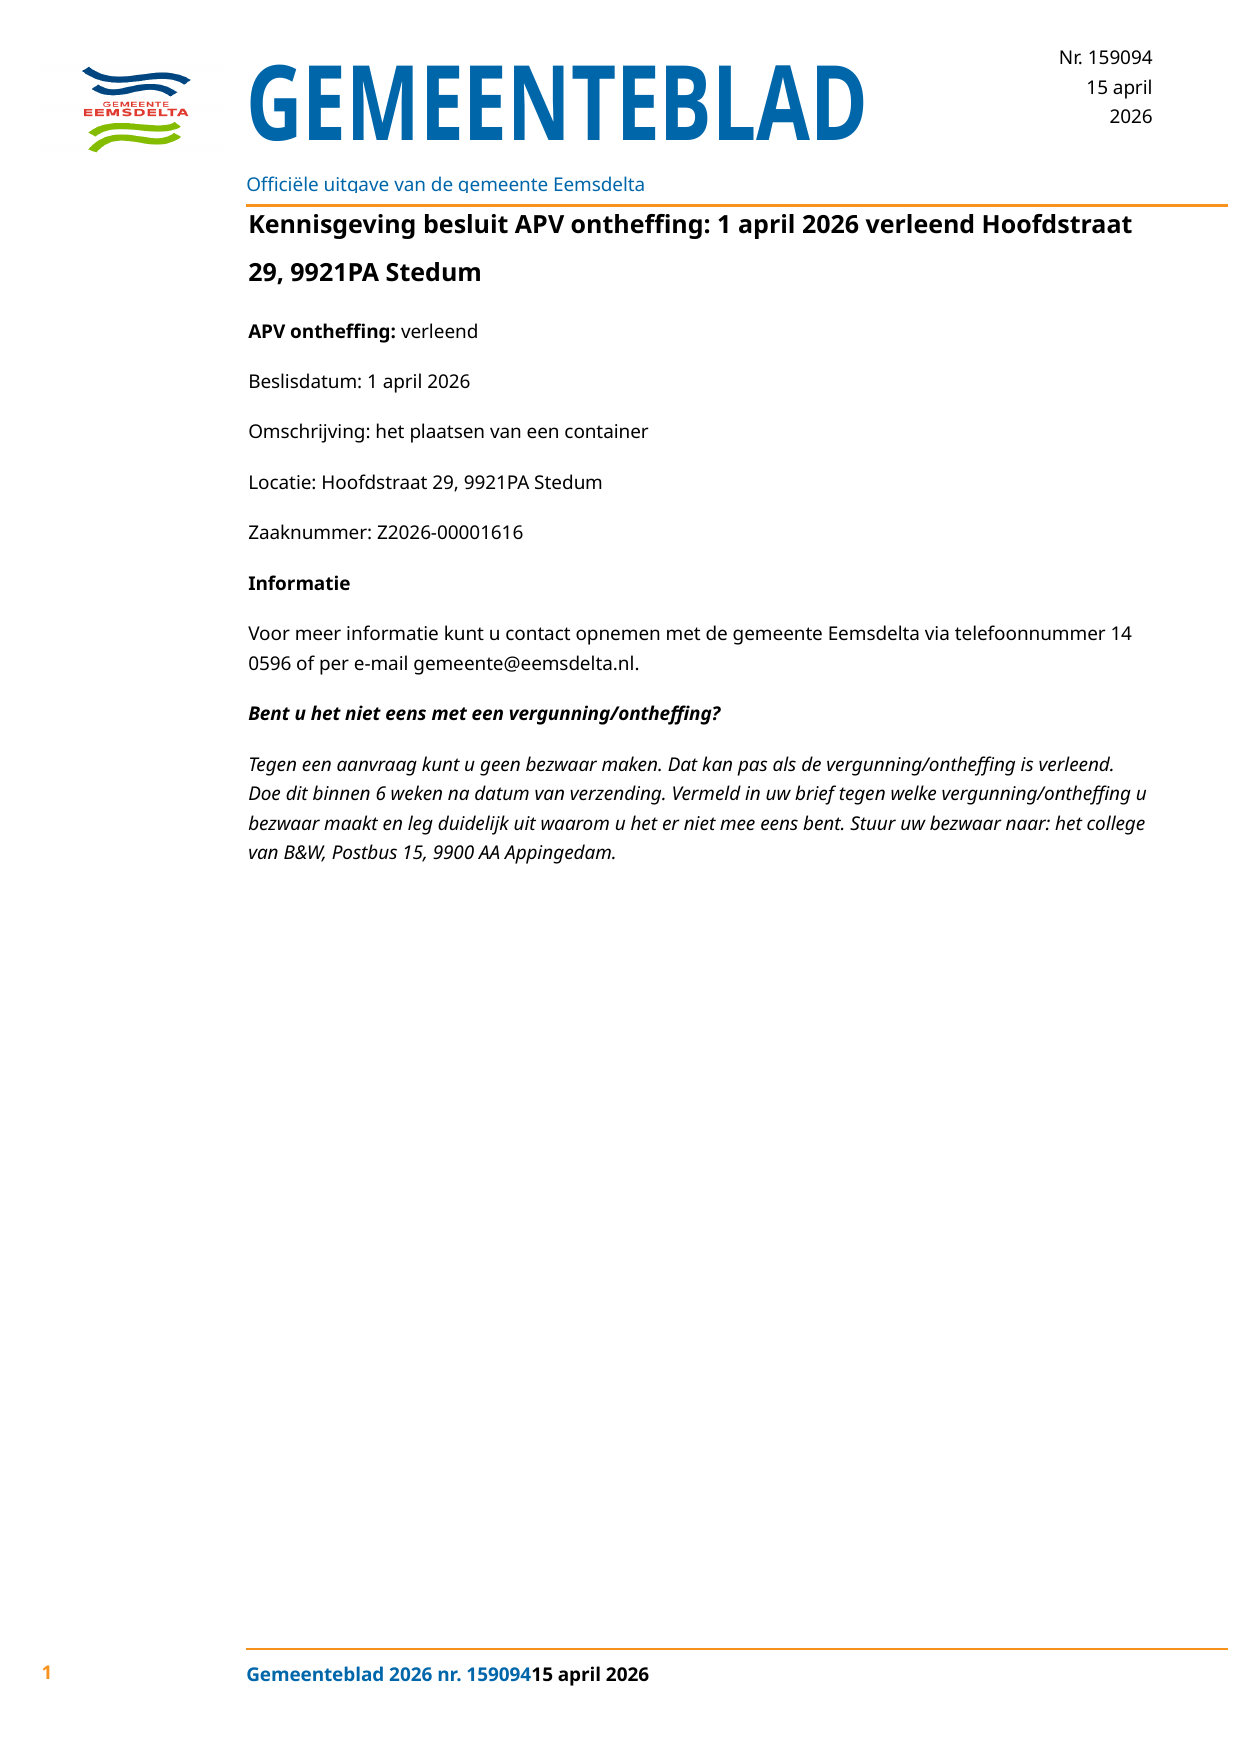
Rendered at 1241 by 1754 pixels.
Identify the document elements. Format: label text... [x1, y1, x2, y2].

text Informatie [248, 570, 1152, 596]
text Beslisdatum: 1 april 2026 [248, 368, 1152, 394]
picture [41, 47, 231, 172]
text Kennisgeving besluit APV ontheffing: 1 april 2026 verleend Hoofdstraat 29, 9921PA Stedum [248, 207, 1152, 288]
text Voor meer informatie kunt u contact opnemen met de gemeente Eemsdelta via telefoonnummer 14 0596 of per e-mail gemeente@eemsdelta.nl. [248, 620, 1152, 676]
text Omschrijving: het plaatsen van een container [248, 419, 1152, 444]
text Locatie: Hoofdstraat 29, 9921PA Stedum [248, 469, 1152, 495]
text Bent u het niet eens met een vergunning/ontheffing? [248, 700, 1152, 726]
text APV ontheffing: verleend [248, 318, 1152, 344]
text Zaaknummer: Z2026-00001616 [248, 519, 1152, 545]
text Tegen een aanvraag kunt u geen bezwaar maken. Dat kan pas als de vergunning/ontheffing is verleend. Doe dit binnen 6 weken na datum van verzending. Vermeld in uw brief tegen welke vergunning/ontheffing u bezwaar maakt en leg duidelijk uit waarom u het er niet mee eens bent. Stuur uw bezwaar naar: het college van B&W, Postbus 15, 9900 AA Appingedam. [248, 751, 1152, 865]
